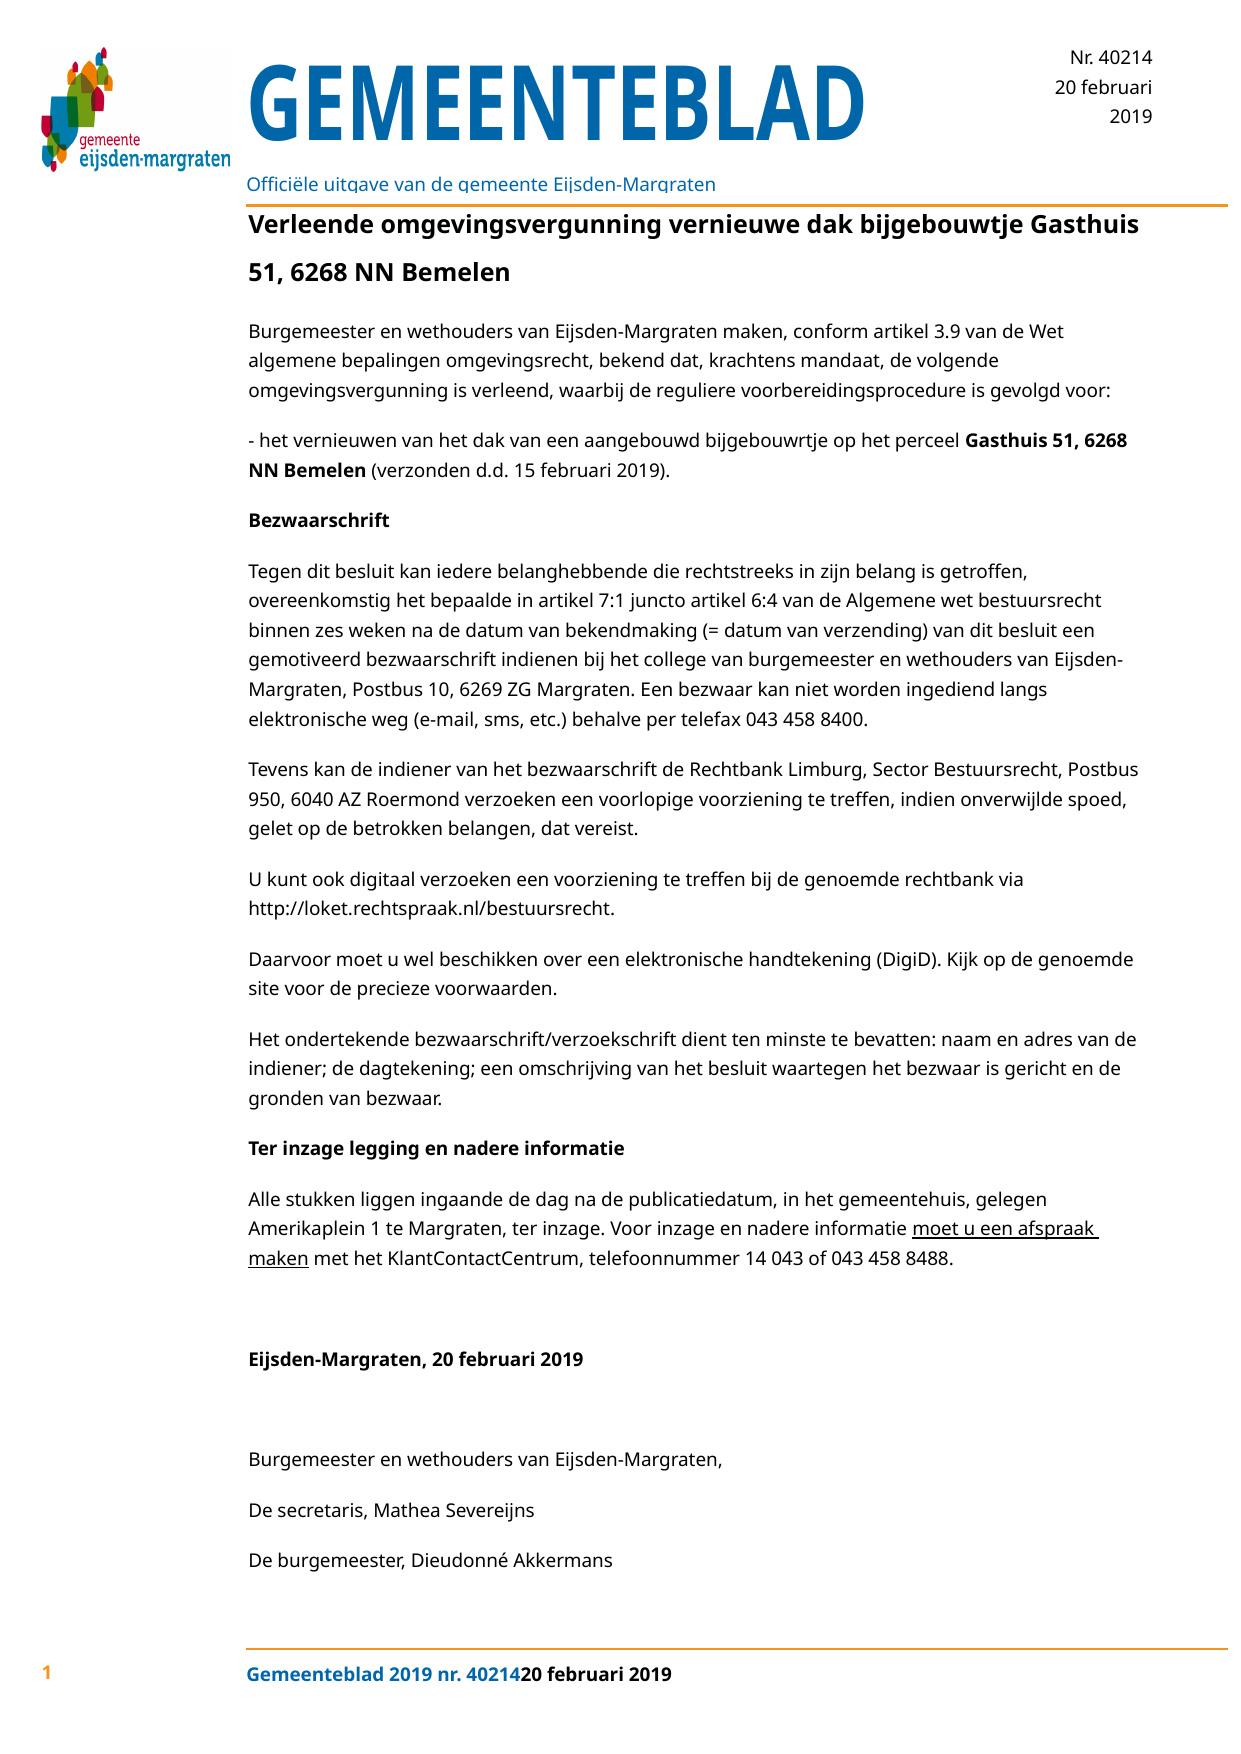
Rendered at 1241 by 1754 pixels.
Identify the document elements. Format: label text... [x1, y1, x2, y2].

text Tegen dit besluit kan iedere belanghebbende die rechtstreeks in zijn belang is getroffen, overeenkomstig het bepaalde in artikel 7:1 juncto artikel 6:4 van de Algemene wet bestuursrecht binnen zes weken na de datum van bekendmaking (= datum van verzending) van dit besluit een gemotiveerd bezwaarschrift indienen bij het college van burgemeester en wethouders van Eijsden-Margraten, Postbus 10, 6269 ZG Margraten. Een bezwaar kan niet worden ingediend langs elektronische weg (e-mail, sms, etc.) behalve per telefax 043 458 8400. [248, 558, 1152, 732]
text Ter inzage legging en nadere informatie [248, 1135, 1152, 1161]
text Alle stukken liggen ingaande de dag na de publicatiedatum, in het gemeentehuis, gelegen Amerikaplein 1 te Margraten, ter inzage. Voor inzage en nadere informatie moet u een afspraak maken met het KlantContactCentrum, telefoonnummer 14 043 of 043 458 8488. [248, 1186, 1152, 1271]
text Bezwaarschrift [248, 507, 1152, 533]
text Het ondertekende bezwaarschrift/verzoekschrift dient ten minste te bevatten: naam en adres van de indiener; de dagtekening; een omschrijving van het besluit waartegen het bezwaar is gericht en de gronden van bezwaar. [248, 1026, 1152, 1111]
text De burgemeester, Dieudonné Akkermans [248, 1547, 1152, 1573]
text Eijsden-Margraten, 20 februari 2019 [248, 1346, 1152, 1372]
text Daarvoor moet u wel beschikken over een elektronische handtekening (DigiD). Kijk op de genoemde site voor de precieze voorwaarden. [248, 946, 1152, 1001]
text Burgemeester en wethouders van Eijsden-Margraten, [248, 1447, 1152, 1472]
text De secretaris, Mathea Severeijns [248, 1497, 1152, 1523]
text Tevens kan de indiener van het bezwaarschrift de Rechtbank Limburg, Sector Bestuursrecht, Postbus 950, 6040 AZ Roermond verzoeken een voorlopige voorziening te treffen, indien onverwijlde spoed, gelet op de betrokken belangen, dat vereist. [248, 756, 1152, 841]
text - het vernieuwen van het dak van een aangebouwd bijgebouwrtje op het perceel Gasthuis 51, 6268 NN Bemelen (verzonden d.d. 15 februari 2019). [248, 427, 1152, 483]
text U kunt ook digitaal verzoeken een voorziening te treffen bij de genoemde rechtbank via http://loket.rechtspraak.nl/bestuursrecht. [248, 866, 1152, 921]
picture [41, 47, 231, 172]
text Burgemeester en wethouders van Eijsden-Margraten maken, conform artikel 3.9 van de Wet algemene bepalingen omgevingsrecht, bekend dat, krachtens mandaat, de volgende omgevingsvergunning is verleend, waarbij de reguliere voorbereidingsprocedure is gevolgd voor: [248, 318, 1152, 403]
text Verleende omgevingsvergunning vernieuwe dak bijgebouwtje Gasthuis 51, 6268 NN Bemelen [248, 207, 1152, 288]
